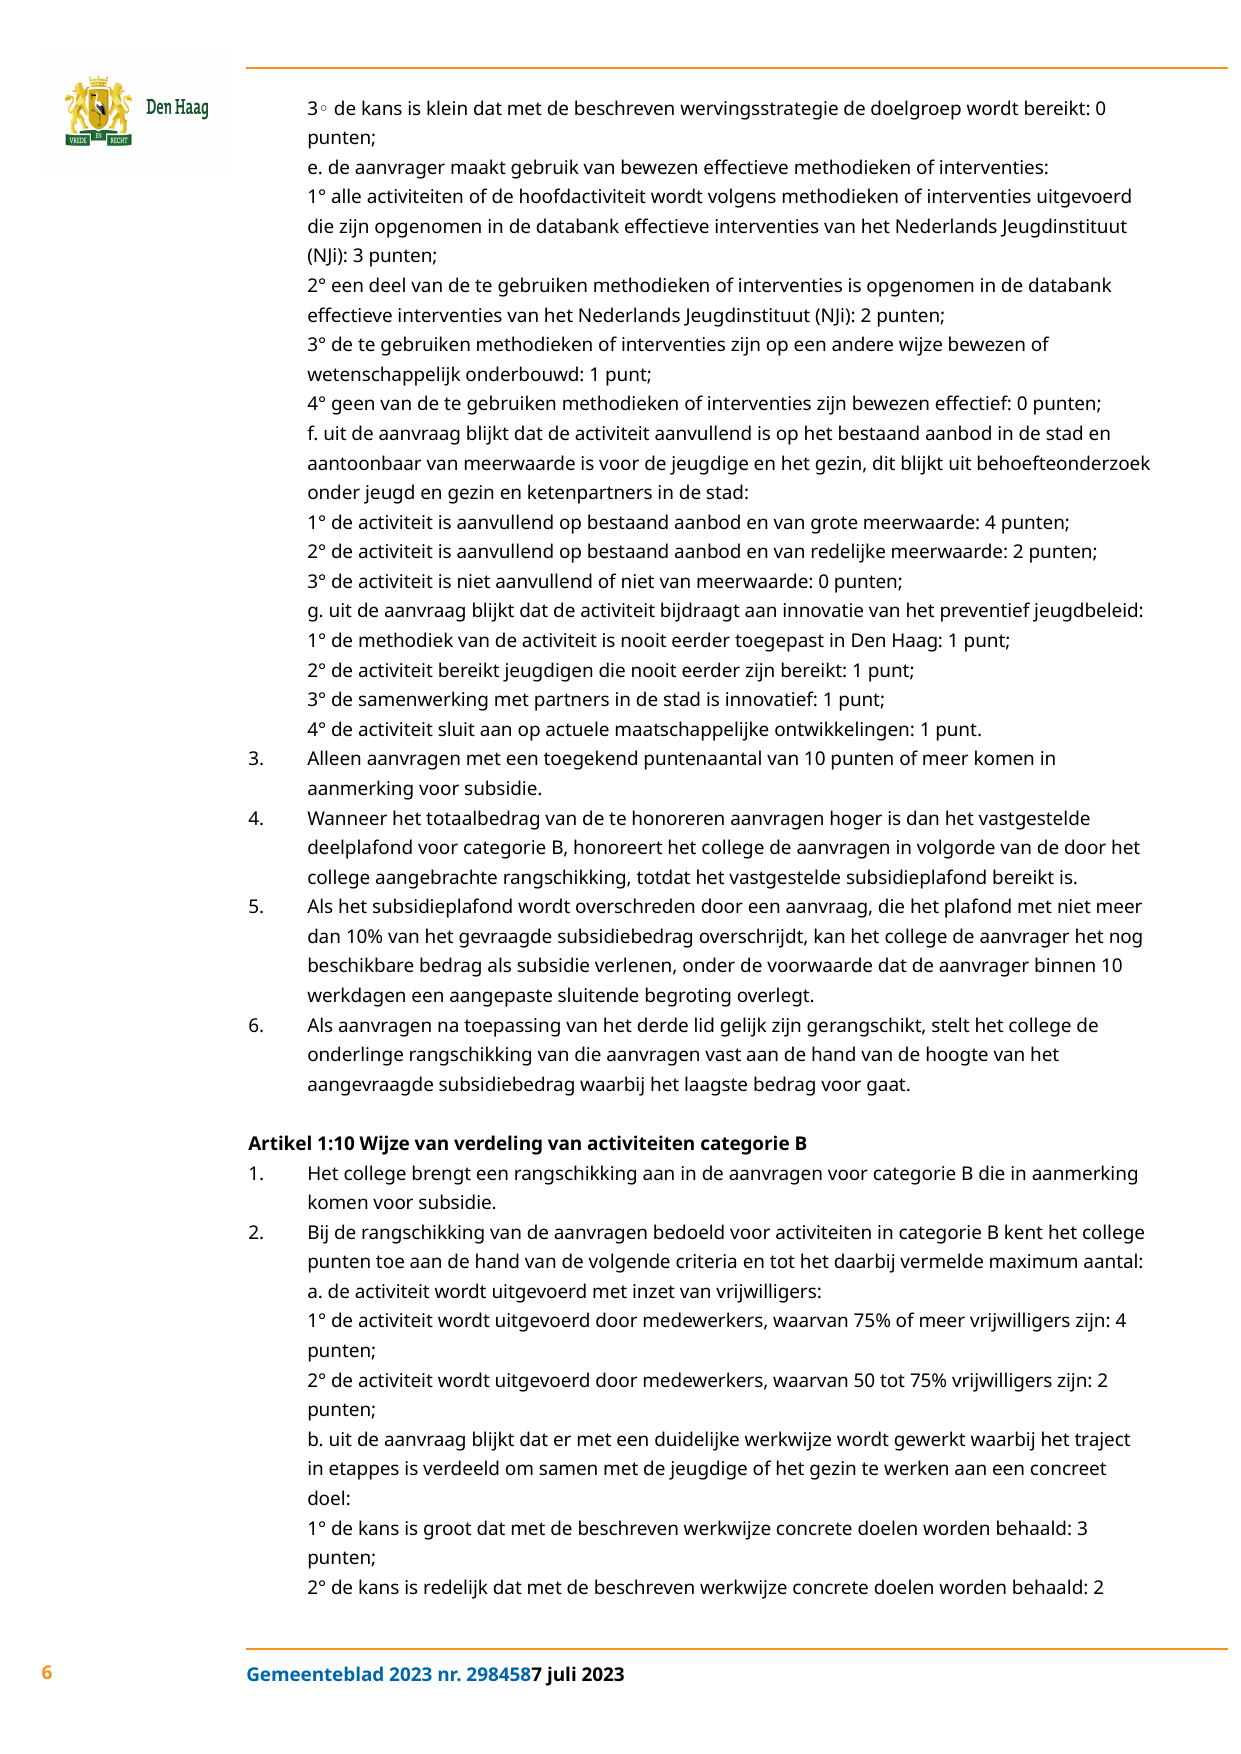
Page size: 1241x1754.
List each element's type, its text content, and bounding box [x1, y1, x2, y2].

list 1° de activiteit wordt uitgevoerd door medewerkers, waarvan 75% of meer vrijwilligers zijn: 4 punten; [248, 1308, 1152, 1363]
list 3° de te gebruiken methodieken of interventies zijn op een andere wijze bewezen of wetenschappelijk onderbouwd: 1 punt; [248, 331, 1152, 387]
text Artikel 1:10 Wijze van verdeling van activiteiten categorie B [248, 1130, 1152, 1156]
picture [41, 47, 231, 172]
list 3° de activiteit is niet aanvullend of niet van meerwaarde: 0 punten; [248, 568, 1152, 594]
list 2° een deel van de te gebruiken methodieken of interventies is opgenomen in de databank effectieve interventies van het Nederlands Jeugdinstituut (NJi): 2 punten; [248, 272, 1152, 328]
list Bij de rangschikking van de aanvragen bedoeld voor activiteiten in categorie B kent het college punten toe aan de hand van de volgende criteria en tot het daarbij vermelde maximum aantal: [248, 1219, 1152, 1274]
list 3° de samenwerking met partners in de stad is innovatief: 1 punt; [248, 686, 1152, 712]
list Wanneer het totaalbedrag van de te honoreren aanvragen hoger is dan het vastgestelde deelplafond voor categorie B, honoreert het college de aanvragen in volgorde van de door het college aangebrachte rangschikking, totdat het vastgestelde subsidieplafond bereikt is. [248, 805, 1152, 890]
list 2° de kans is redelijk dat met de beschreven werkwijze concrete doelen worden behaald: 2 [248, 1574, 1152, 1600]
list Alleen aanvragen met een toegekend puntenaantal van 10 punten of meer komen in aanmerking voor subsidie. [248, 746, 1152, 801]
list 4° geen van de te gebruiken methodieken of interventies zijn bewezen effectief: 0 punten; [248, 391, 1152, 416]
list 1° alle activiteiten of de hoofdactiviteit wordt volgens methodieken of interventies uitgevoerd die zijn opgenomen in de databank effectieve interventies van het Nederlands Jeugdinstituut (NJi): 3 punten; [248, 183, 1152, 268]
list e. de aanvrager maakt gebruik van bewezen effectieve methodieken of interventies: [248, 154, 1152, 180]
list 2° de activiteit wordt uitgevoerd door medewerkers, waarvan 50 tot 75% vrijwilligers zijn: 2 punten; [248, 1367, 1152, 1422]
list Als het subsidieplafond wordt overschreden door een aanvraag, die het plafond met niet meer dan 10% van het gevraagde subsidiebedrag overschrijdt, kan het college de aanvrager het nog beschikbare bedrag als subsidie verlenen, onder de voorwaarde dat de aanvrager binnen 10 werkdagen een aangepaste sluitende begroting overlegt. [248, 893, 1152, 1008]
list 1° de methodiek van de activiteit is nooit eerder toegepast in Den Haag: 1 punt; [248, 627, 1152, 653]
list f. uit de aanvraag blijkt dat de activiteit aanvullend is op het bestaand aanbod in de stad en aantoonbaar van meerwaarde is voor de jeugdige en het gezin, dit blijkt uit behoefteonderzoek onder jeugd en gezin en ketenpartners in de stad: [248, 420, 1152, 505]
list 4° de activiteit sluit aan op actuele maatschappelijke ontwikkelingen: 1 punt. [248, 716, 1152, 742]
list a. de activiteit wordt uitgevoerd met inzet van vrijwilligers: [248, 1278, 1152, 1304]
list 2° de activiteit is aanvullend op bestaand aanbod en van redelijke meerwaarde: 2 punten; [248, 538, 1152, 564]
list 3◦ de kans is klein dat met de beschreven wervingsstrategie de doelgroep wordt bereikt: 0 punten; [248, 95, 1152, 150]
list Het college brengt een rangschikking aan in de aanvragen voor categorie B die in aanmerking komen voor subsidie. [248, 1160, 1152, 1215]
list 1° de activiteit is aanvullend op bestaand aanbod en van grote meerwaarde: 4 punten; [248, 509, 1152, 535]
list 2° de activiteit bereikt jeugdigen die nooit eerder zijn bereikt: 1 punt; [248, 657, 1152, 683]
list g. uit de aanvraag blijkt dat de activiteit bijdraagt aan innovatie van het preventief jeugdbeleid: [248, 598, 1152, 623]
list Als aanvragen na toepassing van het derde lid gelijk zijn gerangschikt, stelt het college de onderlinge rangschikking van die aanvragen vast aan de hand van de hoogte van het aangevraagde subsidiebedrag waarbij het laagste bedrag voor gaat. [248, 1012, 1152, 1097]
list 1° de kans is groot dat met de beschreven werkwijze concrete doelen worden behaald: 3 punten; [248, 1515, 1152, 1570]
list b. uit de aanvraag blijkt dat er met een duidelijke werkwijze wordt gewerkt waarbij het traject in etappes is verdeeld om samen met de jeugdige of het gezin te werken aan een concreet doel: [248, 1426, 1152, 1511]
